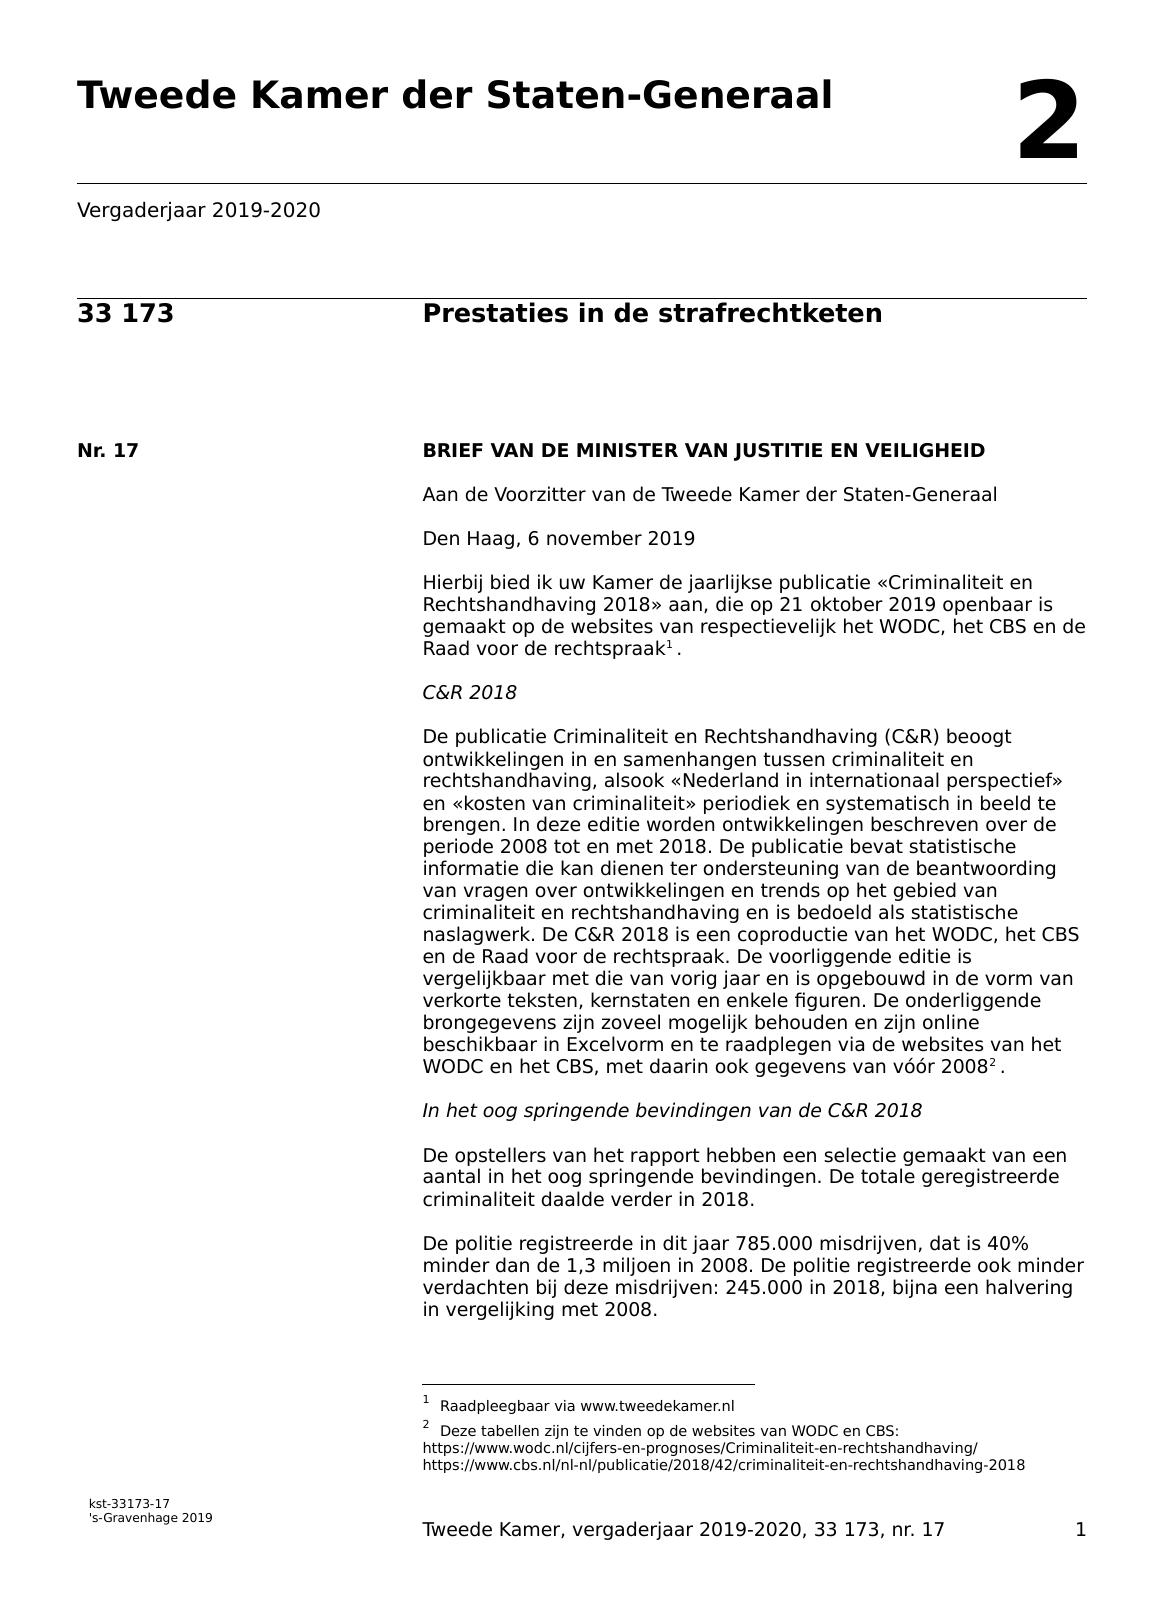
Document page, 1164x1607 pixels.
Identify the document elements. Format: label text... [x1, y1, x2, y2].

text Aan de Voorzitter van de Tweede Kamer der Staten-Generaal [422, 484, 1087, 506]
subtitle C&R 2018 [422, 682, 1087, 704]
text Deze tabellen zijn te vinden op de websites van WODC en CBS: [422, 1418, 1087, 1441]
text kst-33173-17 [88, 1497, 323, 1511]
text De opstellers van het rapport hebben een selectie gemaakt van een aantal in het oog springende bevindingen. De totale geregistreerde criminaliteit daalde verder in 2018. [422, 1144, 1087, 1210]
subtitle In het oog springende bevindingen van de C&R 2018 [422, 1100, 1087, 1122]
text 's-Gravenhage 2019 [88, 1511, 323, 1525]
text Hierbij bied ik uw Kamer de jaarlijkse publicatie «Criminaliteit en Rechtshandhaving 2018» aan, die op 21 oktober 2019 openbaar is gemaakt op de websites van respectievelijk het WODC, het CBS en de Raad voor de rechtspraak. [422, 572, 1087, 660]
table_header 2 [886, 59, 1087, 183]
text https://www.wodc.nl/cijfers-en-prognoses/Criminaliteit-en-rechtshandhaving/ [422, 1441, 1087, 1457]
text Raadpleegbaar via www.tweedekamer.nl [422, 1393, 1087, 1416]
text Den Haag, 6 november 2019 [422, 528, 1087, 550]
text De politie registreerde in dit jaar 785.000 misdrijven, dat is 40% minder dan de 1,3 miljoen in 2008. De politie registreerde ook minder verdachten bij deze misdrijven: 245.000 in 2018, bijna een halvering in vergelijking met 2008. [422, 1233, 1087, 1321]
text De publicatie Criminaliteit en Rechtshandhaving (C&R) beoogt ontwikkelingen in en samenhangen tussen criminaliteit en rechtshandhaving, alsook «Nederland in internationaal perspectief» en «kosten van criminaliteit» periodiek en systematisch in beeld te brengen. In deze editie worden ontwikkelingen beschreven over de periode 2008 tot en met 2018. De publicatie bevat statistische informatie die kan dienen ter ondersteuning van de beantwoording van vragen over ontwikkelingen en trends op het gebied van criminaliteit en rechtshandhaving en is bedoeld als statistische naslagwerk. De C&R 2018 is een coproductie van het WODC, het CBS en de Raad voor de rechtspraak. De voorliggende editie is vergelijkbaar met die van vorig jaar en is opgebouwd in de vorm van verkorte teksten, kernstaten en enkele figuren. De onderliggende brongegevens zijn zoveel mogelijk behouden en zijn online beschikbaar in Excelvorm en te raadplegen via de websites van het WODC en het CBS, met daarin ook gegevens van vóór 2008. [422, 726, 1087, 1078]
subtitle Nr. 17 BRIEF VAN DE MINISTER VAN JUSTITIE EN VEILIGHEID [77, 440, 1087, 462]
table_header Tweede Kamer der Staten-Generaal [77, 59, 886, 183]
table_cell Vergaderjaar 2019-2020 [77, 184, 1087, 298]
text https://www.cbs.nl/nl-nl/publicatie/2018/42/criminaliteit-en-rechtshandhaving-2018 [422, 1457, 1087, 1474]
subtitle 33 173 Prestaties in de strafrechtketen [77, 299, 1087, 329]
